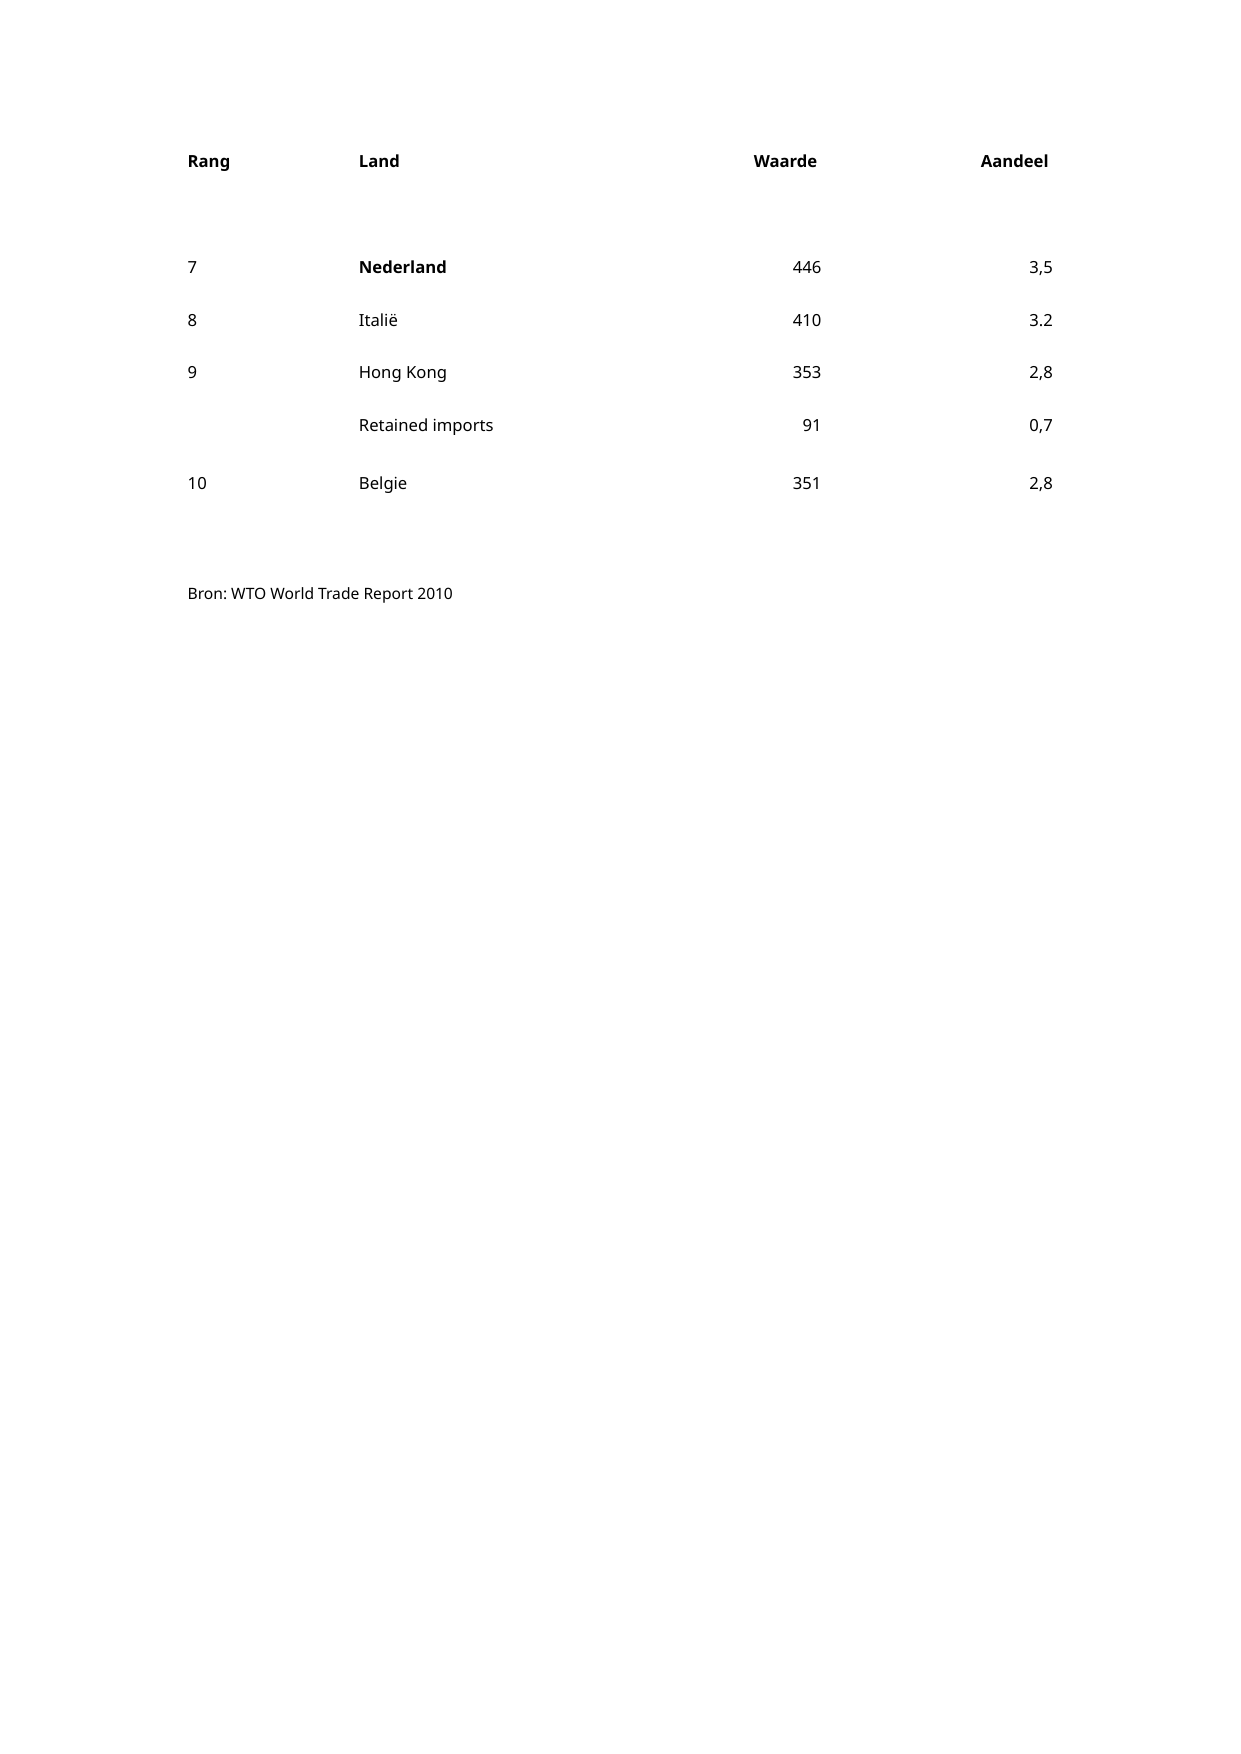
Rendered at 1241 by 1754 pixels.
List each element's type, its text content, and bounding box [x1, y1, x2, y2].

table_cell Hong Kong [359, 361, 590, 413]
table_cell 91 [590, 414, 821, 472]
table_cell 410 [590, 308, 821, 361]
table_cell 3,5 [821, 255, 1053, 308]
table_cell 353 [590, 361, 821, 413]
table_header Aandeel [821, 150, 1053, 203]
table_cell Belgie [359, 472, 590, 525]
table_cell [359, 203, 590, 255]
table_cell 351 [590, 472, 821, 525]
table_cell 446 [590, 255, 821, 308]
table_cell Italië [359, 308, 590, 361]
table_cell 0,7 [821, 414, 1053, 472]
table_cell 2,8 [821, 361, 1053, 413]
table_cell Nederland [359, 255, 590, 308]
table_cell Retained imports [359, 414, 590, 472]
table_cell [821, 203, 1053, 255]
table_cell [188, 414, 359, 472]
table_cell [188, 203, 359, 255]
table_header Waarde [590, 150, 821, 203]
table_header Rang [188, 150, 359, 203]
table_cell 7 [188, 255, 359, 308]
table_cell 3.2 [821, 308, 1053, 361]
table_header Land [359, 150, 590, 203]
table_cell 9 [188, 361, 359, 413]
text Bron: WTO World Trade Report 2010 [187, 583, 1053, 604]
table_cell 10 [188, 472, 359, 525]
table_cell [590, 203, 821, 255]
table_cell 2,8 [821, 472, 1053, 525]
table_cell 8 [188, 308, 359, 361]
